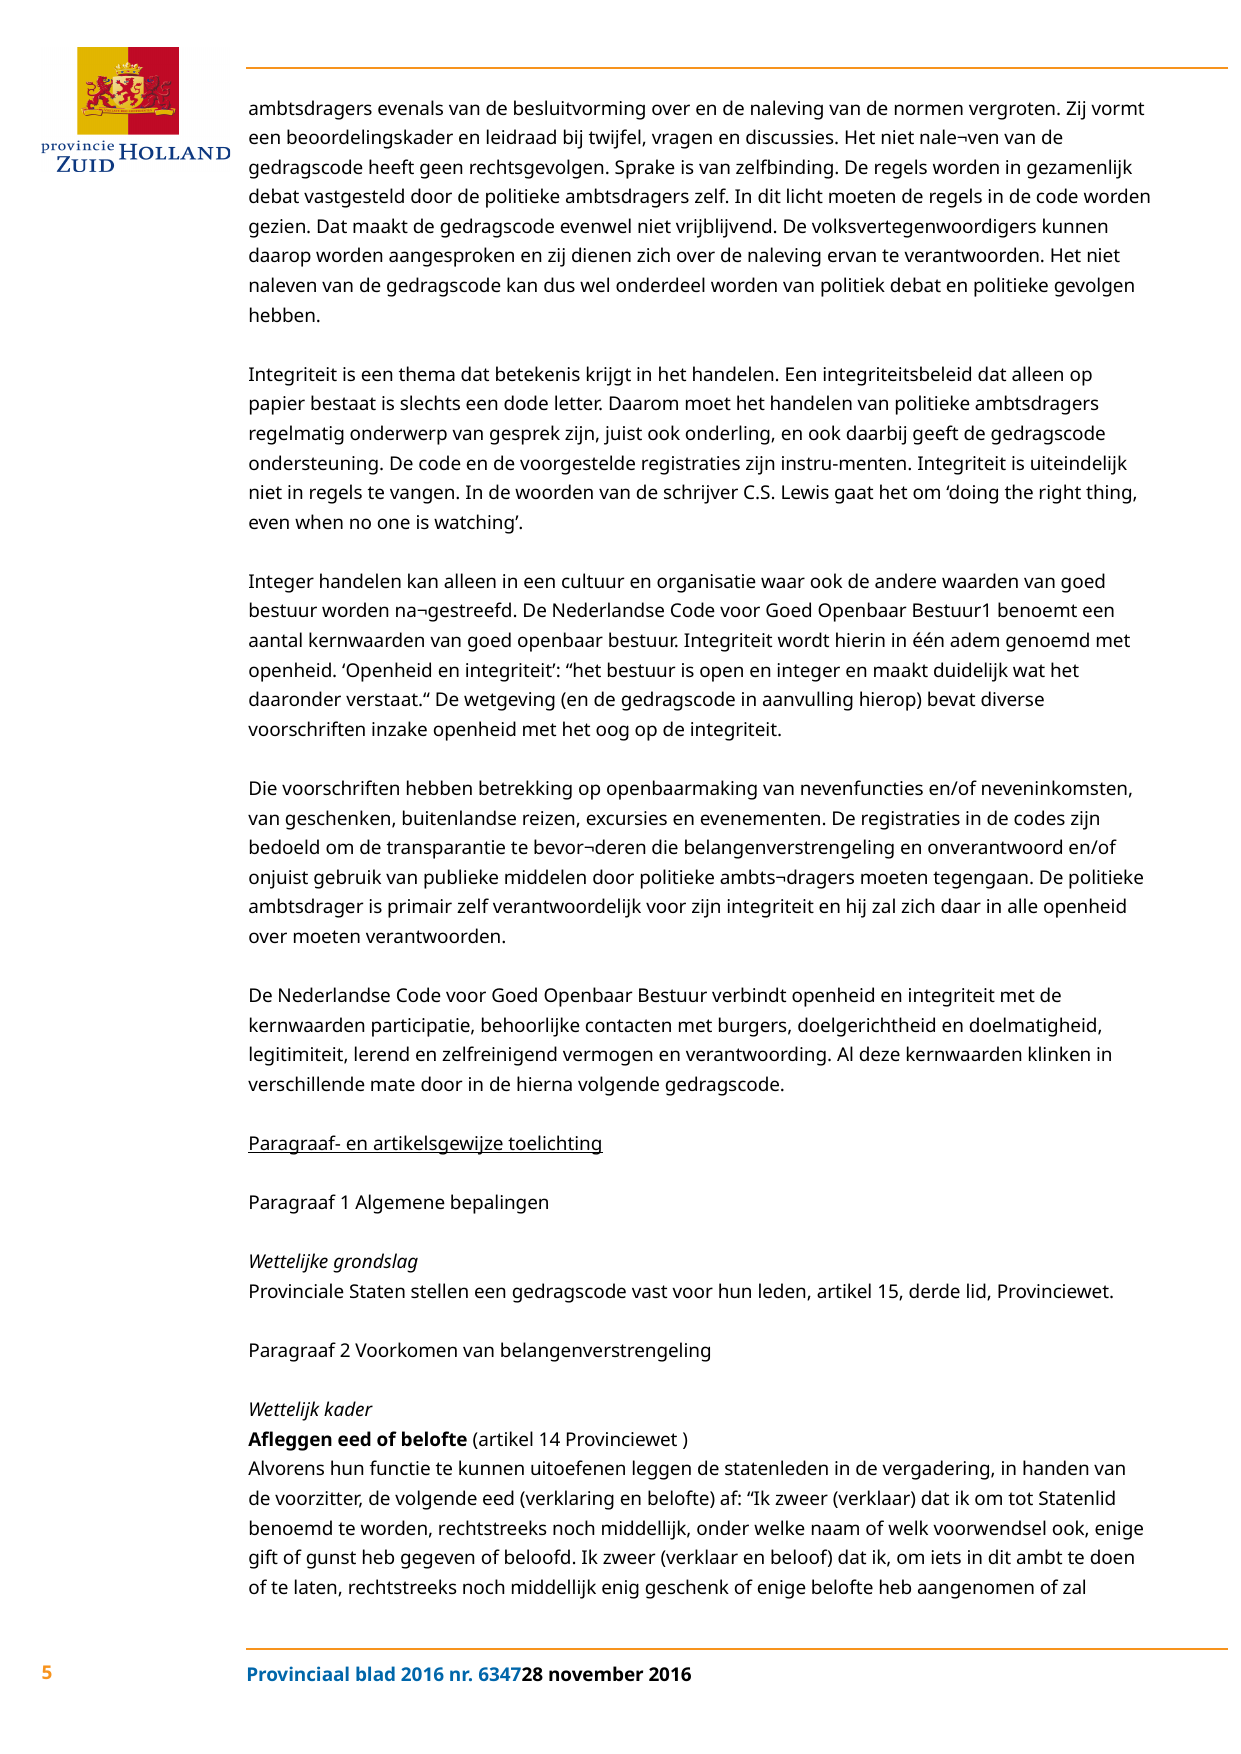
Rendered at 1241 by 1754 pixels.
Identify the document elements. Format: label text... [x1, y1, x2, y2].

text Paragraaf- en artikelsgewijze toelichting [248, 1130, 1152, 1156]
picture [41, 47, 231, 172]
text ambtsdragers evenals van de besluitvorming over en de naleving van de normen vergroten. Zij vormt een beoordelingskader en leidraad bij twijfel, vragen en discussies. Het niet nale¬ven van de gedragscode heeft geen rechtsgevolgen. Sprake is van zelfbinding. De regels worden in gezamenlijk debat vastgesteld door de politieke ambtsdragers zelf. In dit licht moeten de regels in de code worden gezien. Dat maakt de gedragscode evenwel niet vrijblijvend. De volksvertegenwoordigers kunnen daarop worden aangesproken en zij dienen zich over de naleving ervan te verantwoorden. Het niet naleven van de gedragscode kan dus wel onderdeel worden van politiek debat en politieke gevolgen hebben. [248, 95, 1152, 328]
text Die voorschriften hebben betrekking op openbaarmaking van nevenfuncties en/of neveninkomsten, van geschenken, buitenlandse reizen, excursies en evenementen. De registraties in de codes zijn bedoeld om de transparantie te bevor¬deren die belangenverstrengeling en onverantwoord en/of onjuist gebruik van publieke middelen door politieke ambts¬dragers moeten tegengaan. De politieke ambtsdrager is primair zelf verantwoordelijk voor zijn integriteit en hij zal zich daar in alle openheid over moeten verantwoorden. [248, 775, 1152, 949]
text Integer handelen kan alleen in een cultuur en organisatie waar ook de andere waarden van goed bestuur worden na¬gestreefd. De Nederlandse Code voor Goed Openbaar Bestuur1 benoemt een aantal kernwaarden van goed openbaar bestuur. Integriteit wordt hierin in één adem genoemd met openheid. ‘Openheid en integriteit’: “het bestuur is open en integer en maakt duidelijk wat het daaronder verstaat.“ De wetgeving (en de gedragscode in aanvulling hierop) bevat diverse voorschriften inzake openheid met het oog op de integriteit. [248, 568, 1152, 742]
text Paragraaf 2 Voorkomen van belangenverstrengeling [248, 1337, 1152, 1363]
text Alvorens hun functie te kunnen uitoefenen leggen de statenleden in de vergadering, in handen van de voorzitter, de volgende eed (verklaring en belofte) af: “Ik zweer (verklaar) dat ik om tot Statenlid benoemd te worden, rechtstreeks noch middellijk, onder welke naam of welk voorwendsel ook, enige gift of gunst heb gegeven of beloofd. Ik zweer (verklaar en beloof) dat ik, om iets in dit ambt te doen of te laten, rechtstreeks noch middellijk enig geschenk of enige belofte heb aangenomen of zal [248, 1456, 1152, 1600]
text Integriteit is een thema dat betekenis krijgt in het handelen. Een integriteitsbeleid dat alleen op papier bestaat is slechts een dode letter. Daarom moet het handelen van politieke ambtsdragers regelmatig onderwerp van gesprek zijn, juist ook onderling, en ook daarbij geeft de gedragscode ondersteuning. De code en de voorgestelde registraties zijn instru-menten. Integriteit is uiteindelijk niet in regels te vangen. In de woorden van de schrijver C.S. Lewis gaat het om ‘doing the right thing, even when no one is watching’. [248, 361, 1152, 535]
text Provinciale Staten stellen een gedragscode vast voor hun leden, artikel 15, derde lid, Provinciewet. [248, 1278, 1152, 1304]
text De Nederlandse Code voor Goed Openbaar Bestuur verbindt openheid en integriteit met de kernwaarden participatie, behoorlijke contacten met burgers, doelgerichtheid en doelmatigheid, legitimiteit, lerend en zelfreinigend vermogen en verantwoording. Al deze kernwaarden klinken in verschillende mate door in de hierna volgende gedragscode. [248, 982, 1152, 1097]
text Wettelijk kader [248, 1396, 1152, 1422]
text Paragraaf 1 Algemene bepalingen [248, 1189, 1152, 1215]
text Wettelijke grondslag [248, 1248, 1152, 1274]
text Afleggen eed of belofte (artikel 14 Provinciewet ) [248, 1426, 1152, 1452]
